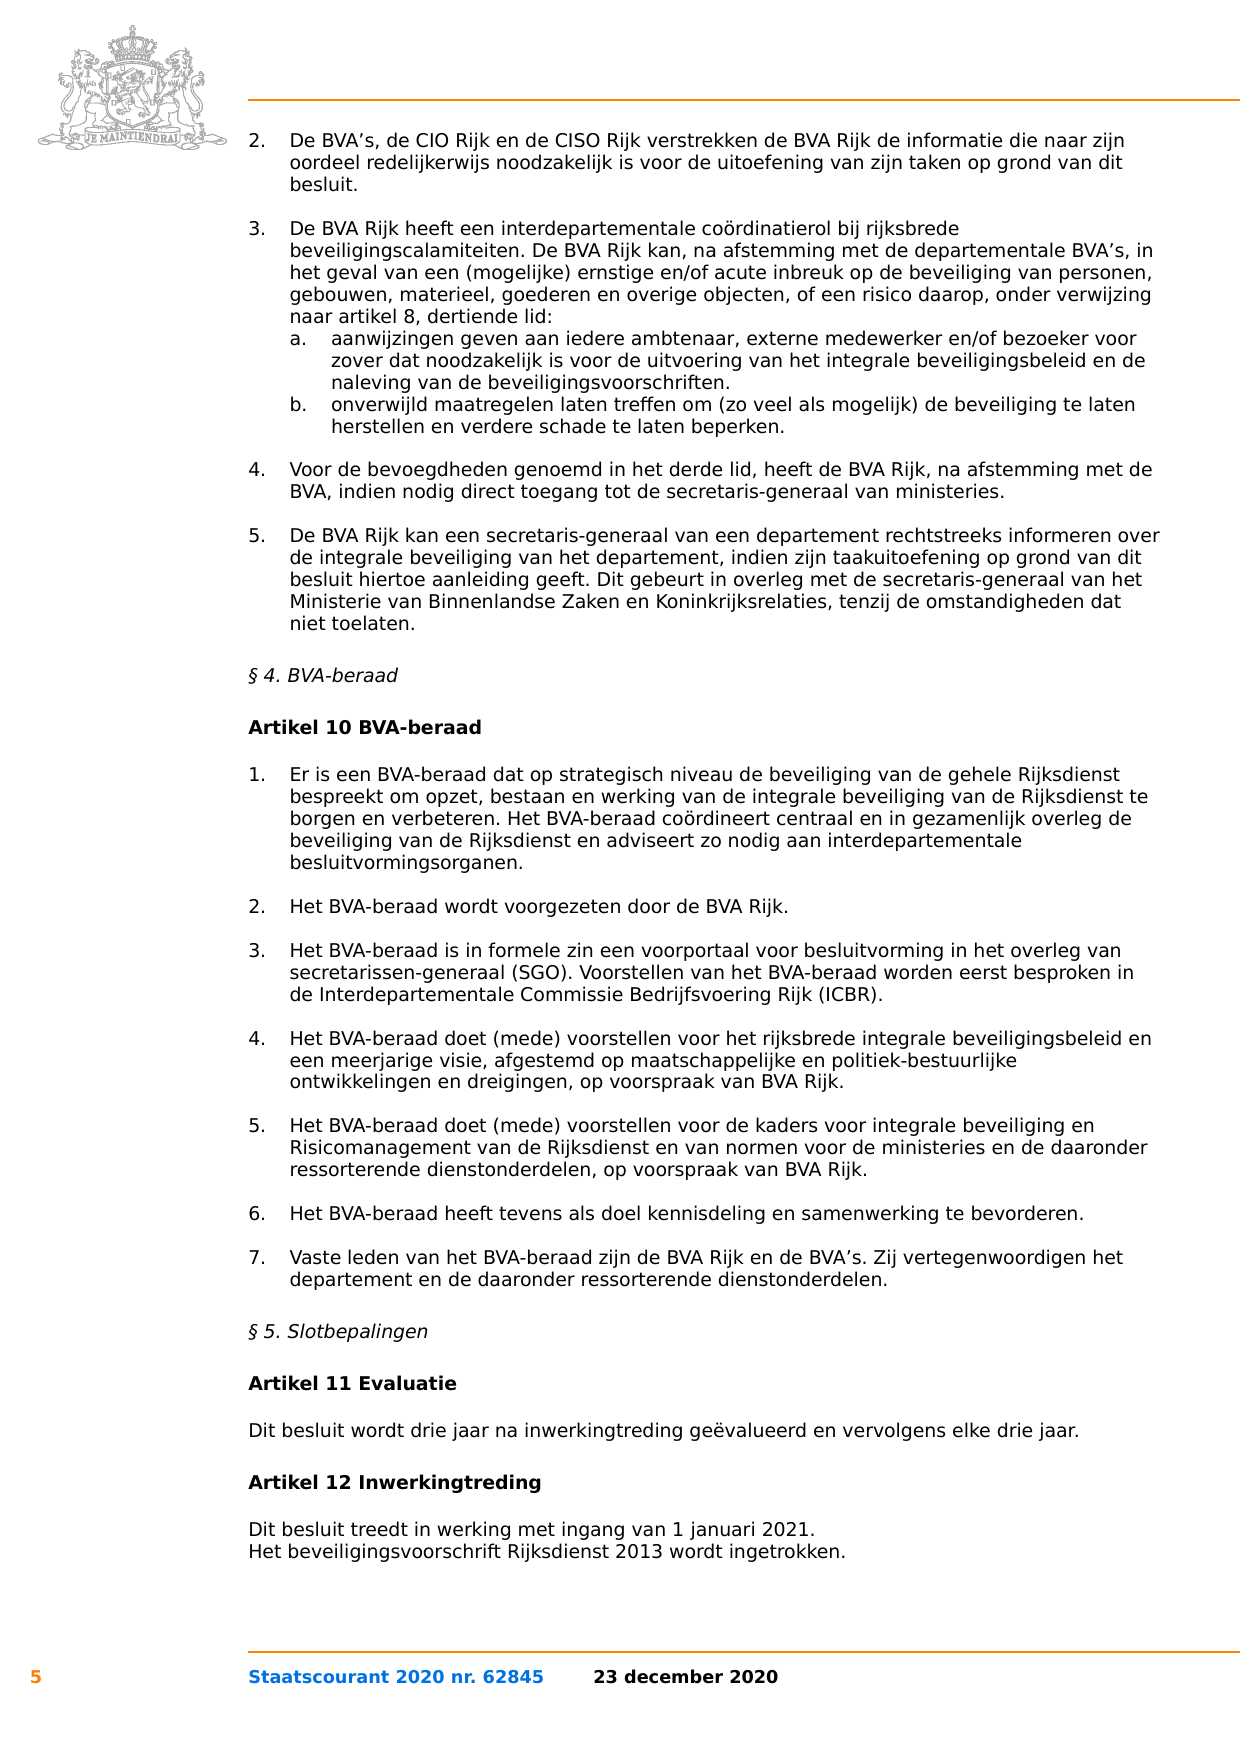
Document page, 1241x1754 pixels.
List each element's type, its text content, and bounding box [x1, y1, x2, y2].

text b. onverwijld maatregelen laten treffen om (zo veel als mogelijk) de beveiliging te laten herstellen en verdere schade te laten beperken. [289, 393, 1163, 437]
text 3. De BVA Rijk heeft een interdepartementale coördinatierol bij rijksbrede beveiligingscalamiteiten. De BVA Rijk kan, na afstemming met de departementale BVA’s, in het geval van een (mogelijke) ernstige en/of acute inbreuk op de beveiliging van personen, gebouwen, materieel, goederen en overige objecten, of een risico daarop, onder verwijzing naar artikel 8, dertiende lid: [248, 218, 1163, 328]
text 1. Er is een BVA-beraad dat op strategisch niveau de beveiliging van de gehele Rijksdienst bespreekt om opzet, bestaan en werking van de integrale beveiliging van de Rijksdienst te borgen en verbeteren. Het BVA-beraad coördineert centraal en in gezamenlijk overleg de beveiliging van de Rijksdienst en adviseert zo nodig aan interdepartementale besluitvormingsorganen. [248, 764, 1163, 874]
text Dit besluit treedt in werking met ingang van 1 januari 2021. [248, 1519, 1163, 1541]
text 2. De BVA’s, de CIO Rijk en de CISO Rijk verstrekken de BVA Rijk de informatie die naar zijn oordeel redelijkerwijs noodzakelijk is voor de uitoefening van zijn taken op grond van dit besluit. [248, 130, 1163, 196]
subtitle Artikel 11 Evaluatie [248, 1373, 1163, 1395]
subtitle Artikel 10 BVA-beraad [248, 717, 1163, 739]
text 4. Het BVA-beraad doet (mede) voorstellen voor het rijksbrede integrale beveiligingsbeleid en een meerjarige visie, afgestemd op maatschappelijke en politiek-bestuurlijke ontwikkelingen en dreigingen, op voorspraak van BVA Rijk. [248, 1027, 1163, 1093]
text Dit besluit wordt drie jaar na inwerkingtreding geëvalueerd en vervolgens elke drie jaar. [248, 1420, 1163, 1442]
text 3. Het BVA-beraad is in formele zin een voorportaal voor besluitvorming in het overleg van secretarissen-generaal (SGO). Voorstellen van het BVA-beraad worden eerst besproken in de Interdepartementale Commissie Bedrijfsvoering Rijk (ICBR). [248, 940, 1163, 1006]
text 7. Vaste leden van het BVA-beraad zijn de BVA Rijk en de BVA’s. Zij vertegenwoordigen het departement en de daaronder ressorterende dienstonderdelen. [248, 1247, 1163, 1291]
text 2. Het BVA-beraad wordt voorgezeten door de BVA Rijk. [248, 896, 1163, 918]
text 4. Voor de bevoegdheden genoemd in het derde lid, heeft de BVA Rijk, na afstemming met de BVA, indien nodig direct toegang tot de secretaris-generaal van ministeries. [248, 459, 1163, 503]
subtitle Artikel 12 Inwerkingtreding [248, 1472, 1163, 1494]
text Het beveiligingsvoorschrift Rijksdienst 2013 wordt ingetrokken. [248, 1541, 1163, 1563]
text 6. Het BVA-beraad heeft tevens als doel kennisdeling en samenwerking te bevorderen. [248, 1203, 1163, 1225]
text 5. De BVA Rijk kan een secretaris-generaal van een departement rechtstreeks informeren over de integrale beveiliging van het departement, indien zijn taakuitoefening op grond van dit besluit hiertoe aanleiding geeft. Dit gebeurt in overleg met de secretaris-generaal van het Ministerie van Binnenlandse Zaken en Koninkrijksrelaties, tenzij de omstandigheden dat niet toelaten. [248, 525, 1163, 635]
text a. aanwijzingen geven aan iedere ambtenaar, externe medewerker en/of bezoeker voor zover dat noodzakelijk is voor de uitvoering van het integrale beveiligingsbeleid en de naleving van de beveiligingsvoorschriften. [289, 328, 1163, 393]
subtitle § 4. BVA-beraad [248, 665, 1163, 687]
subtitle § 5. Slotbepalingen [248, 1321, 1163, 1343]
text 5. Het BVA-beraad doet (mede) voorstellen voor de kaders voor integrale beveiliging en Risicomanagement van de Rijksdienst en van normen voor de ministeries en de daaronder ressorterende dienstonderdelen, op voorspraak van BVA Rijk. [248, 1115, 1163, 1181]
picture [38, 25, 227, 150]
